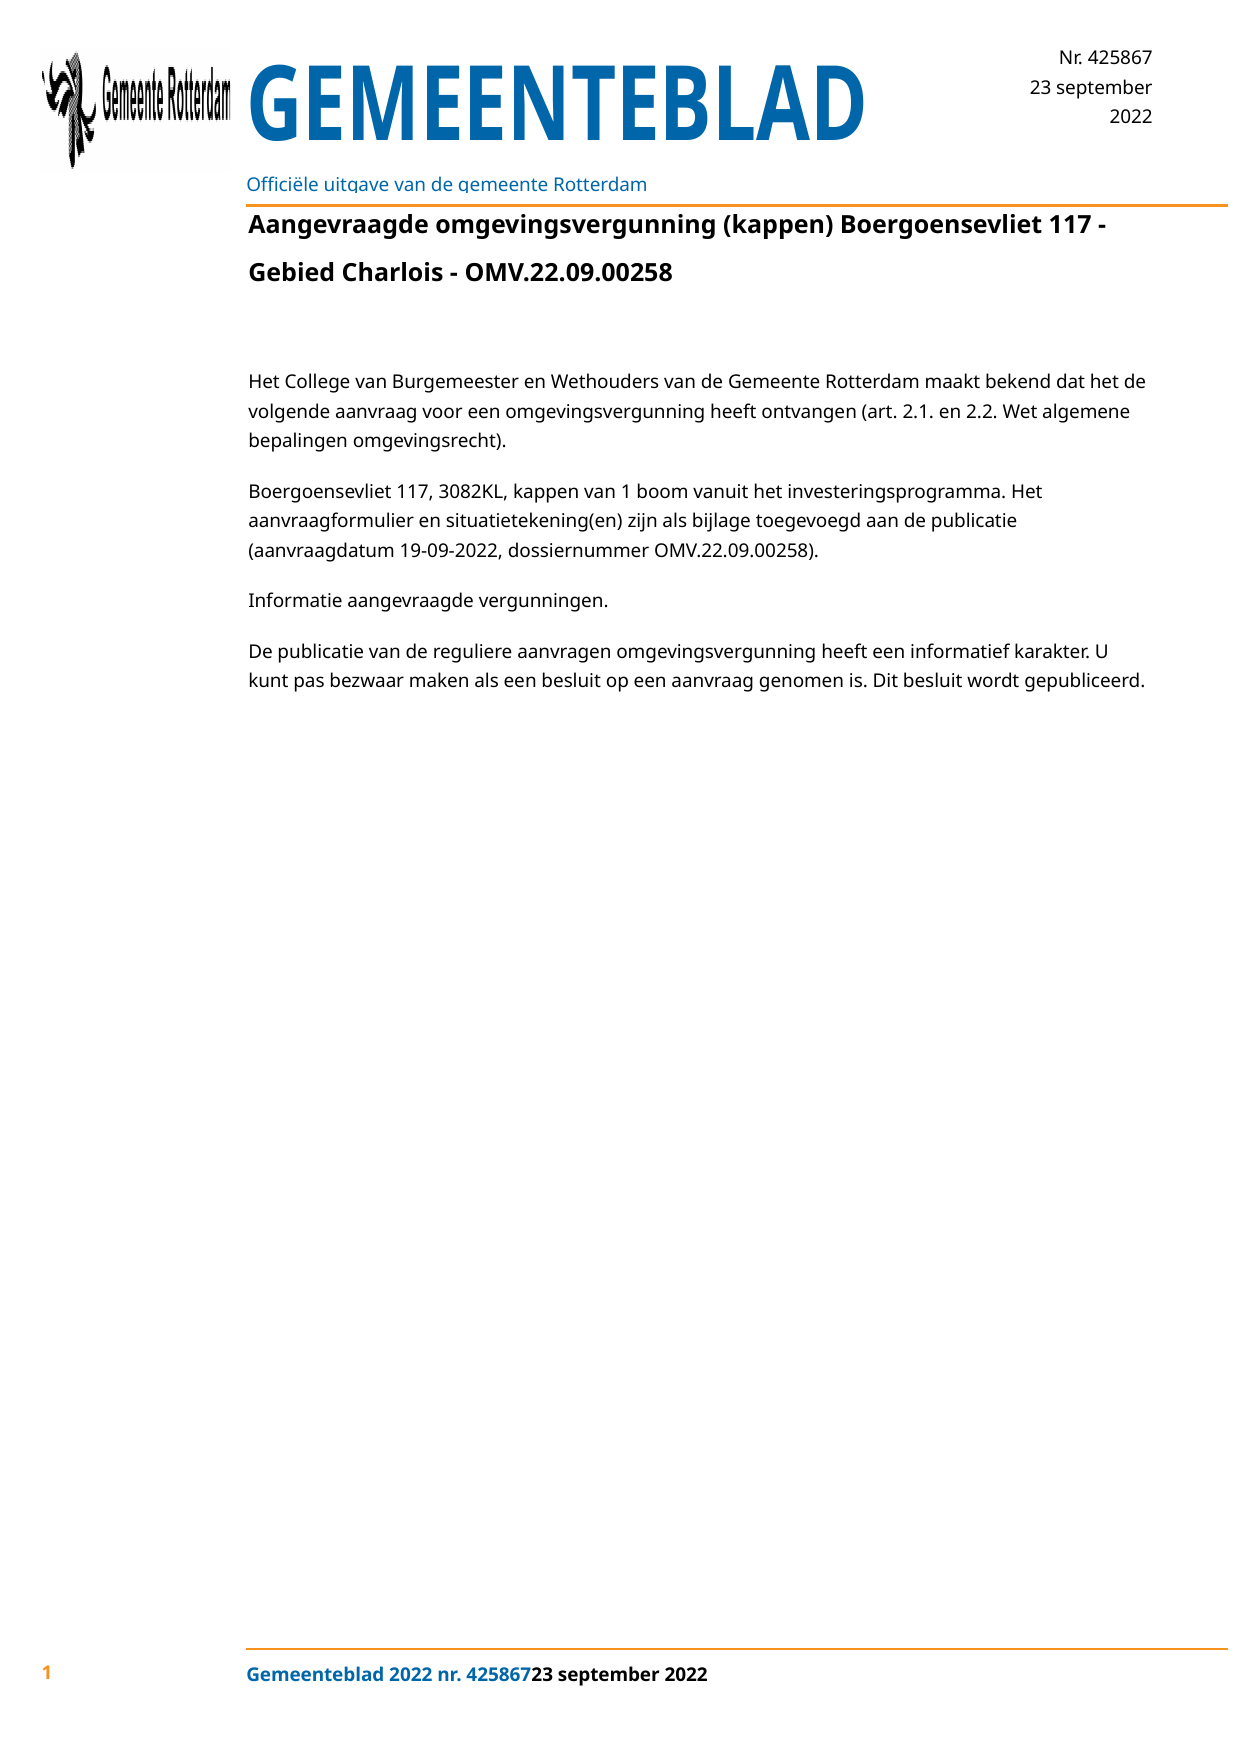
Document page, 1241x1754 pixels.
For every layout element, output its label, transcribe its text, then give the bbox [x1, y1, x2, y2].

picture [41, 47, 231, 172]
text Het College van Burgemeester en Wethouders van de Gemeente Rotterdam maakt bekend dat het de volgende aanvraag voor een omgevingsvergunning heeft ontvangen (art. 2.1. en 2.2. Wet algemene bepalingen omgevingsrecht). [248, 368, 1152, 453]
text Aangevraagde omgevingsvergunning (kappen) Boergoensevliet 117 - Gebied Charlois - OMV.22.09.00258 [248, 207, 1152, 288]
text Informatie aangevraagde vergunningen. [248, 587, 1152, 613]
text De publicatie van de reguliere aanvragen omgevingsvergunning heeft een informatief karakter. U kunt pas bezwaar maken als een besluit op een aanvraag genomen is. Dit besluit wordt gepubliceerd. [248, 638, 1152, 693]
text Boergoensevliet 117, 3082KL, kappen van 1 boom vanuit het investeringsprogramma. Het aanvraagformulier en situatietekening(en) zijn als bijlage toegevoegd aan de publicatie (aanvraagdatum 19-09-2022, dossiernummer OMV.22.09.00258). [248, 478, 1152, 563]
